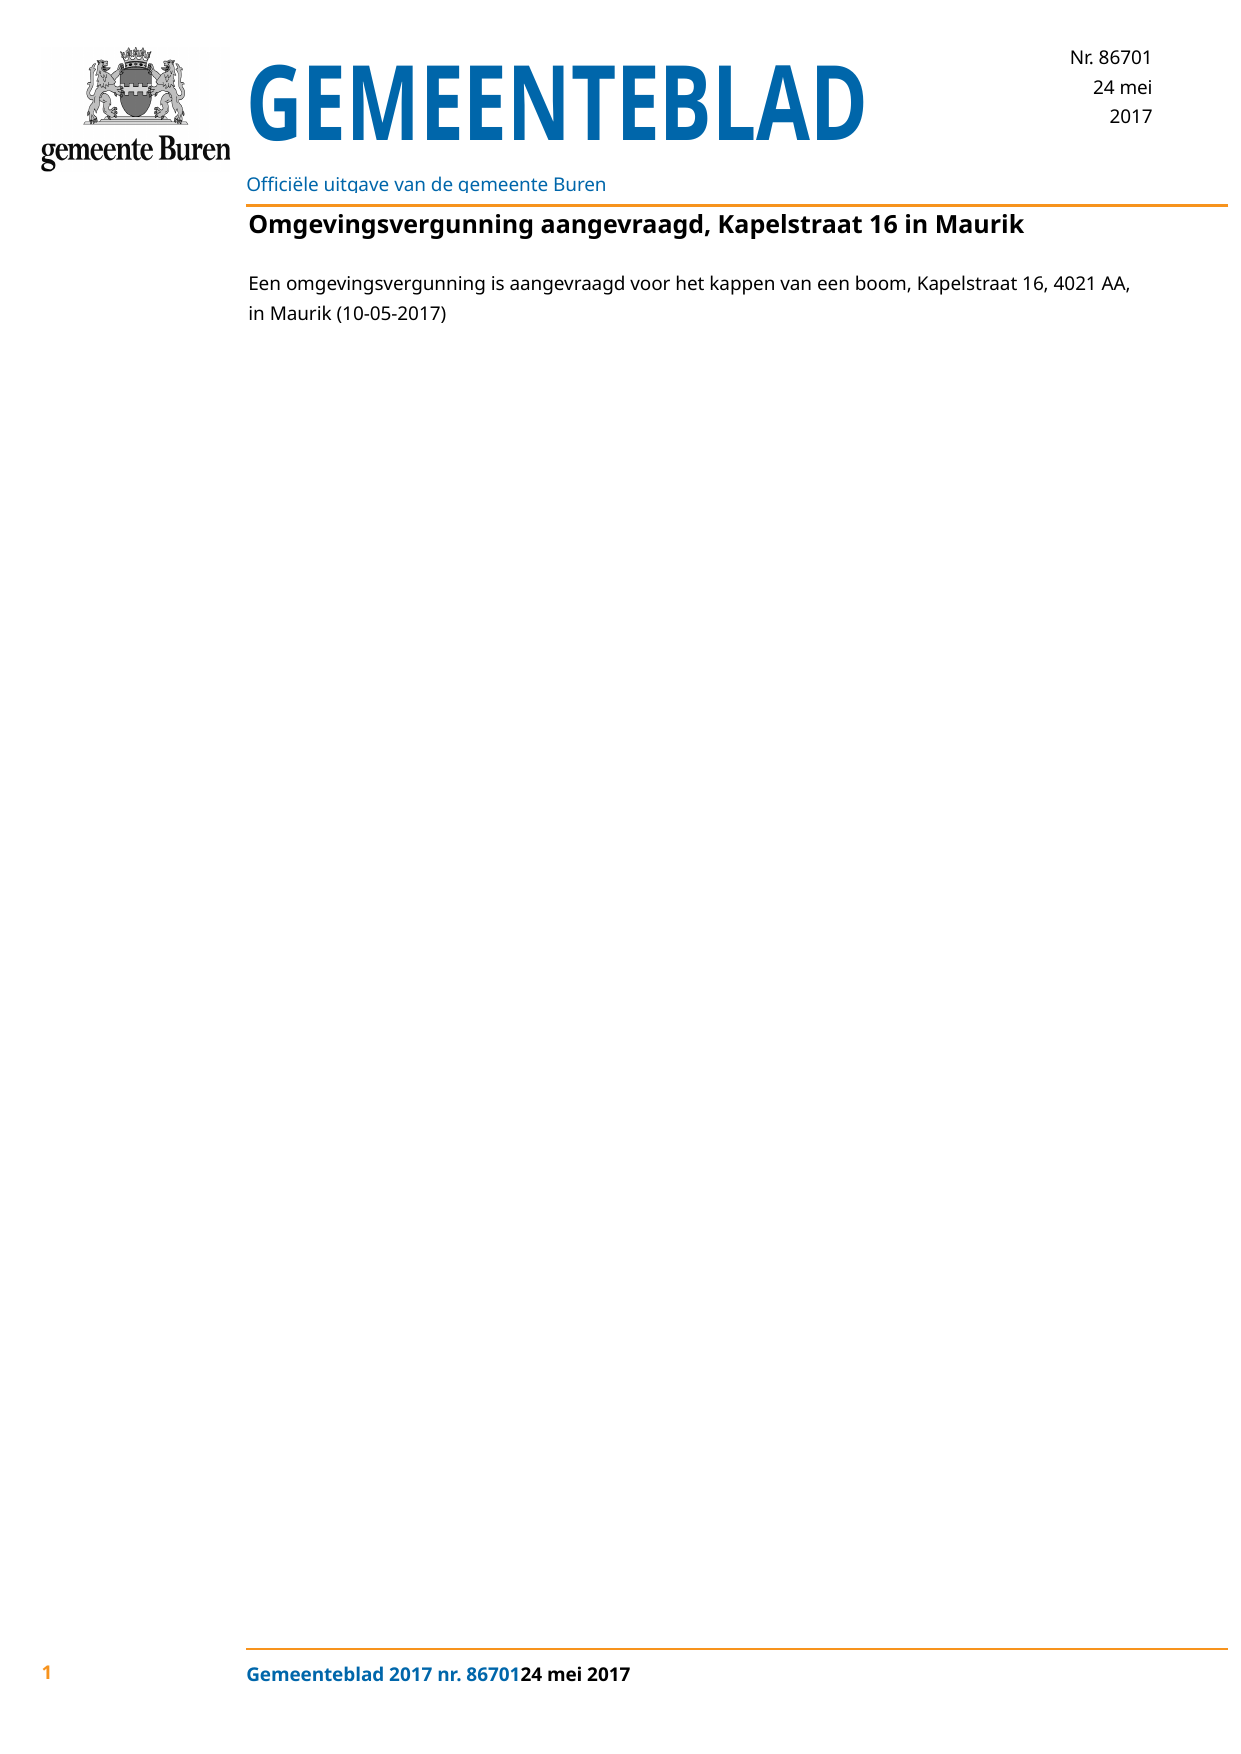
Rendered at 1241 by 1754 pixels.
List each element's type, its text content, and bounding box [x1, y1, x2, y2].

text Een omgevingsvergunning is aangevraagd voor het kappen van een boom, Kapelstraat 16, 4021 AA, in Maurik (10-05-2017) [248, 270, 1152, 326]
picture [41, 47, 231, 172]
text Omgevingsvergunning aangevraagd, Kapelstraat 16 in Maurik [248, 207, 1152, 241]
